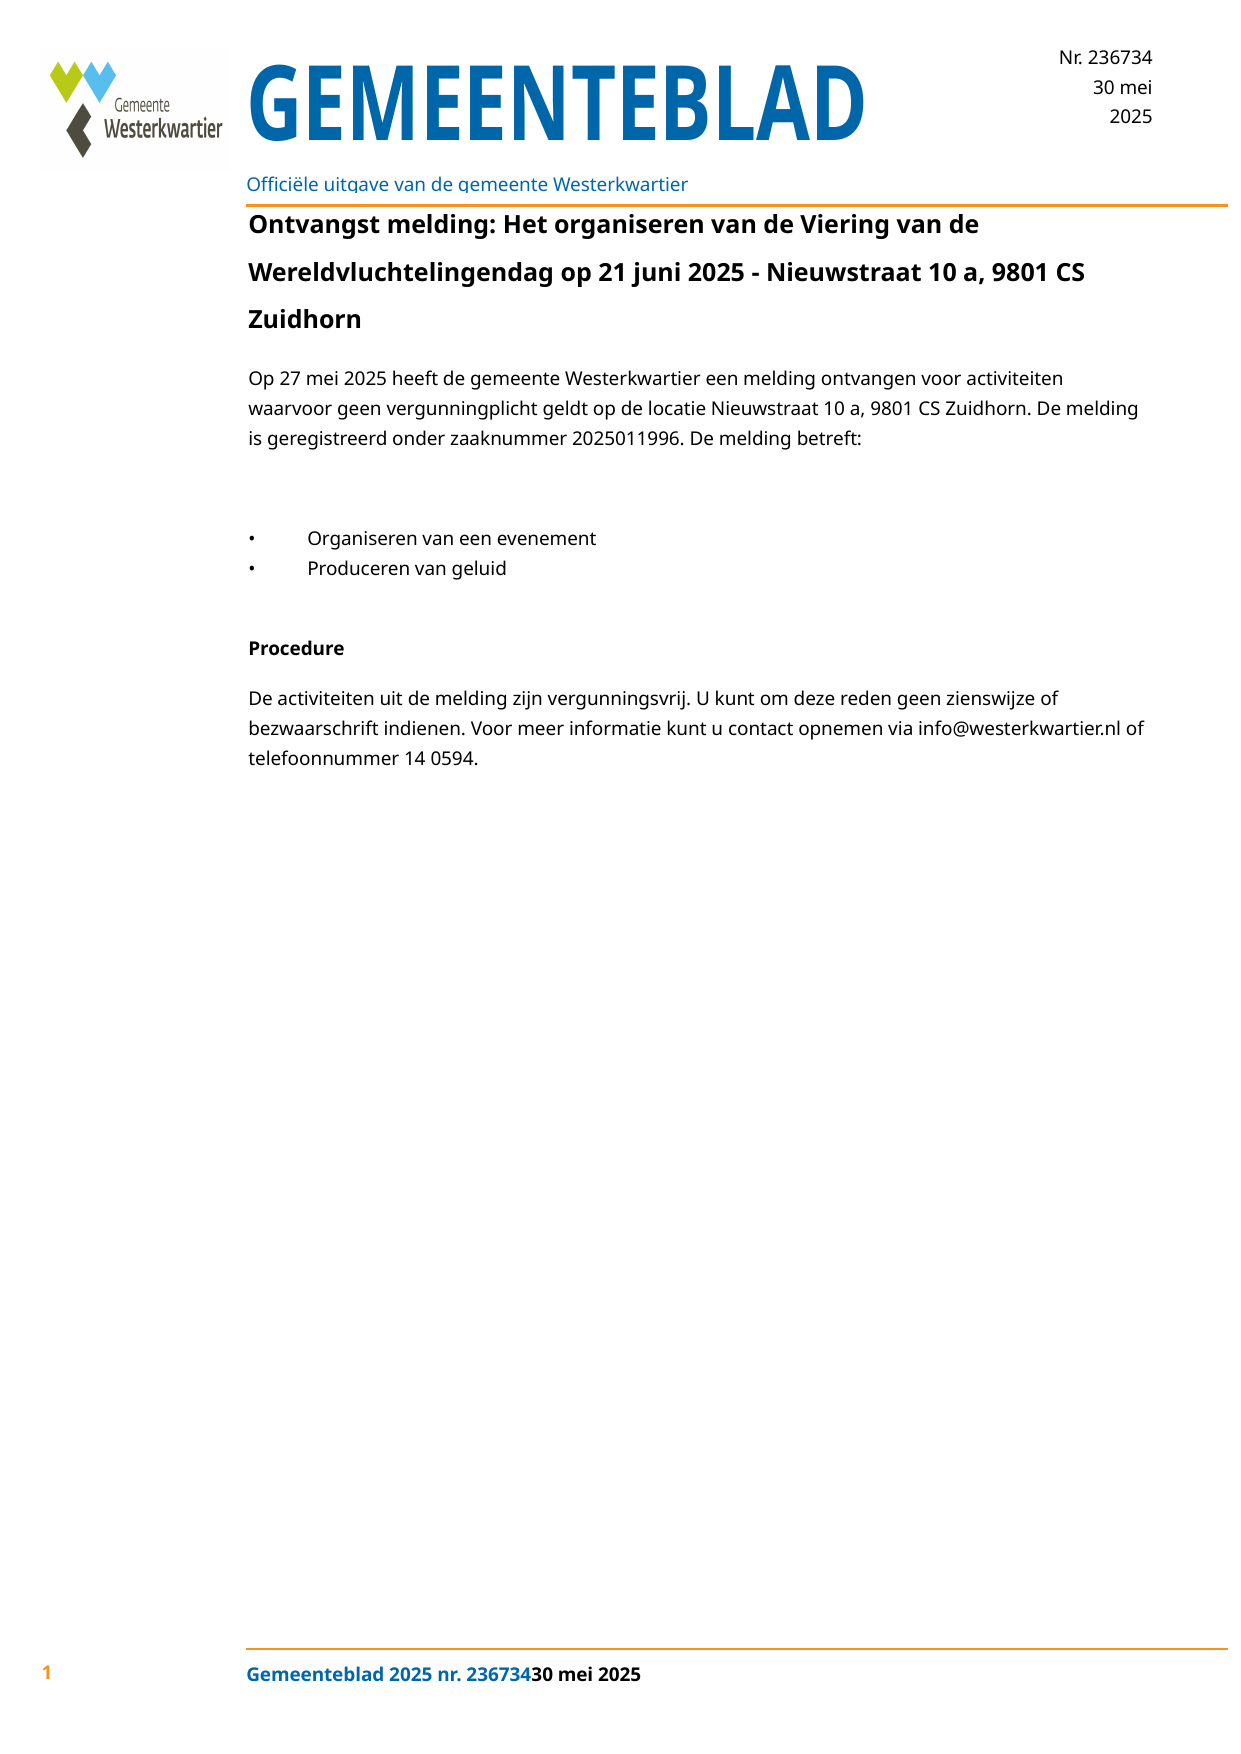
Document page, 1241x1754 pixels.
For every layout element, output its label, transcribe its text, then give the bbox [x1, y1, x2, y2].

list Organiseren van een evenement [248, 526, 1152, 551]
list Produceren van geluid [248, 555, 1152, 581]
text Procedure [248, 635, 1152, 661]
text Op 27 mei 2025 heeft de gemeente Westerkwartier een melding ontvangen voor activiteiten waarvoor geen vergunningplicht geldt op de locatie Nieuwstraat 10 a, 9801 CS Zuidhorn. De melding is geregistreerd onder zaaknummer 2025011996. De melding betreft: [248, 366, 1152, 450]
text Ontvangst melding: Het organiseren van de Viering van de Wereldvluchtelingendag op 21 juni 2025 - Nieuwstraat 10 a, 9801 CS Zuidhorn [248, 207, 1152, 336]
text De activiteiten uit de melding zijn vergunningsvrij. U kunt om deze reden geen zienswijze of bezwaarschrift indienen. Voor meer informatie kunt u contact opnemen via info@westerkwartier.nl of telefoonnummer 14 0594. [248, 686, 1152, 770]
picture [41, 47, 231, 172]
